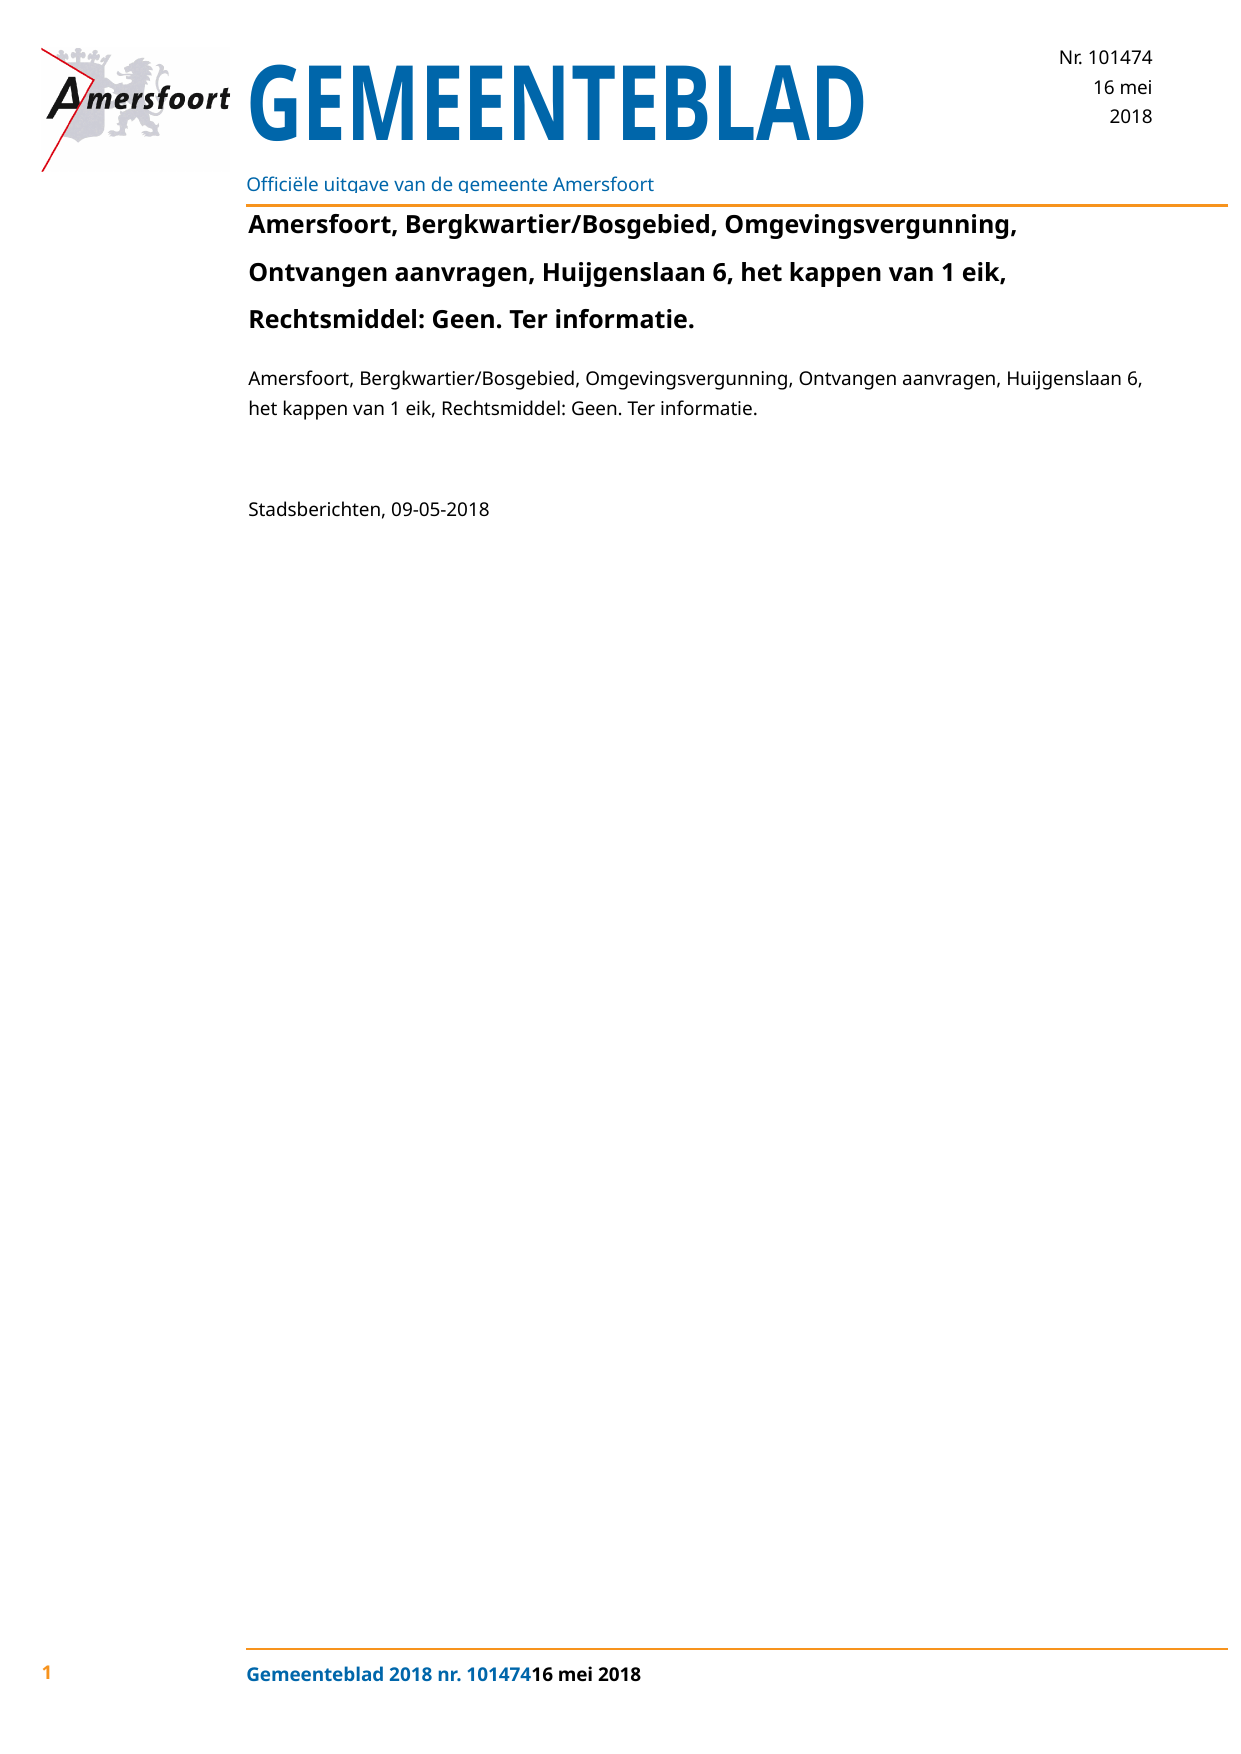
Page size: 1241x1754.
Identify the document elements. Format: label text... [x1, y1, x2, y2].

text Amersfoort, Bergkwartier/Bosgebied, Omgevingsvergunning, Ontvangen aanvragen, Huijgenslaan 6, het kappen van 1 eik, Rechtsmiddel: Geen. Ter informatie. [248, 366, 1152, 421]
text Stadsberichten, 09-05-2018 [248, 496, 1152, 522]
picture [41, 47, 231, 172]
text Amersfoort, Bergkwartier/Bosgebied, Omgevingsvergunning, Ontvangen aanvragen, Huijgenslaan 6, het kappen van 1 eik, Rechtsmiddel: Geen. Ter informatie. [248, 207, 1152, 336]
